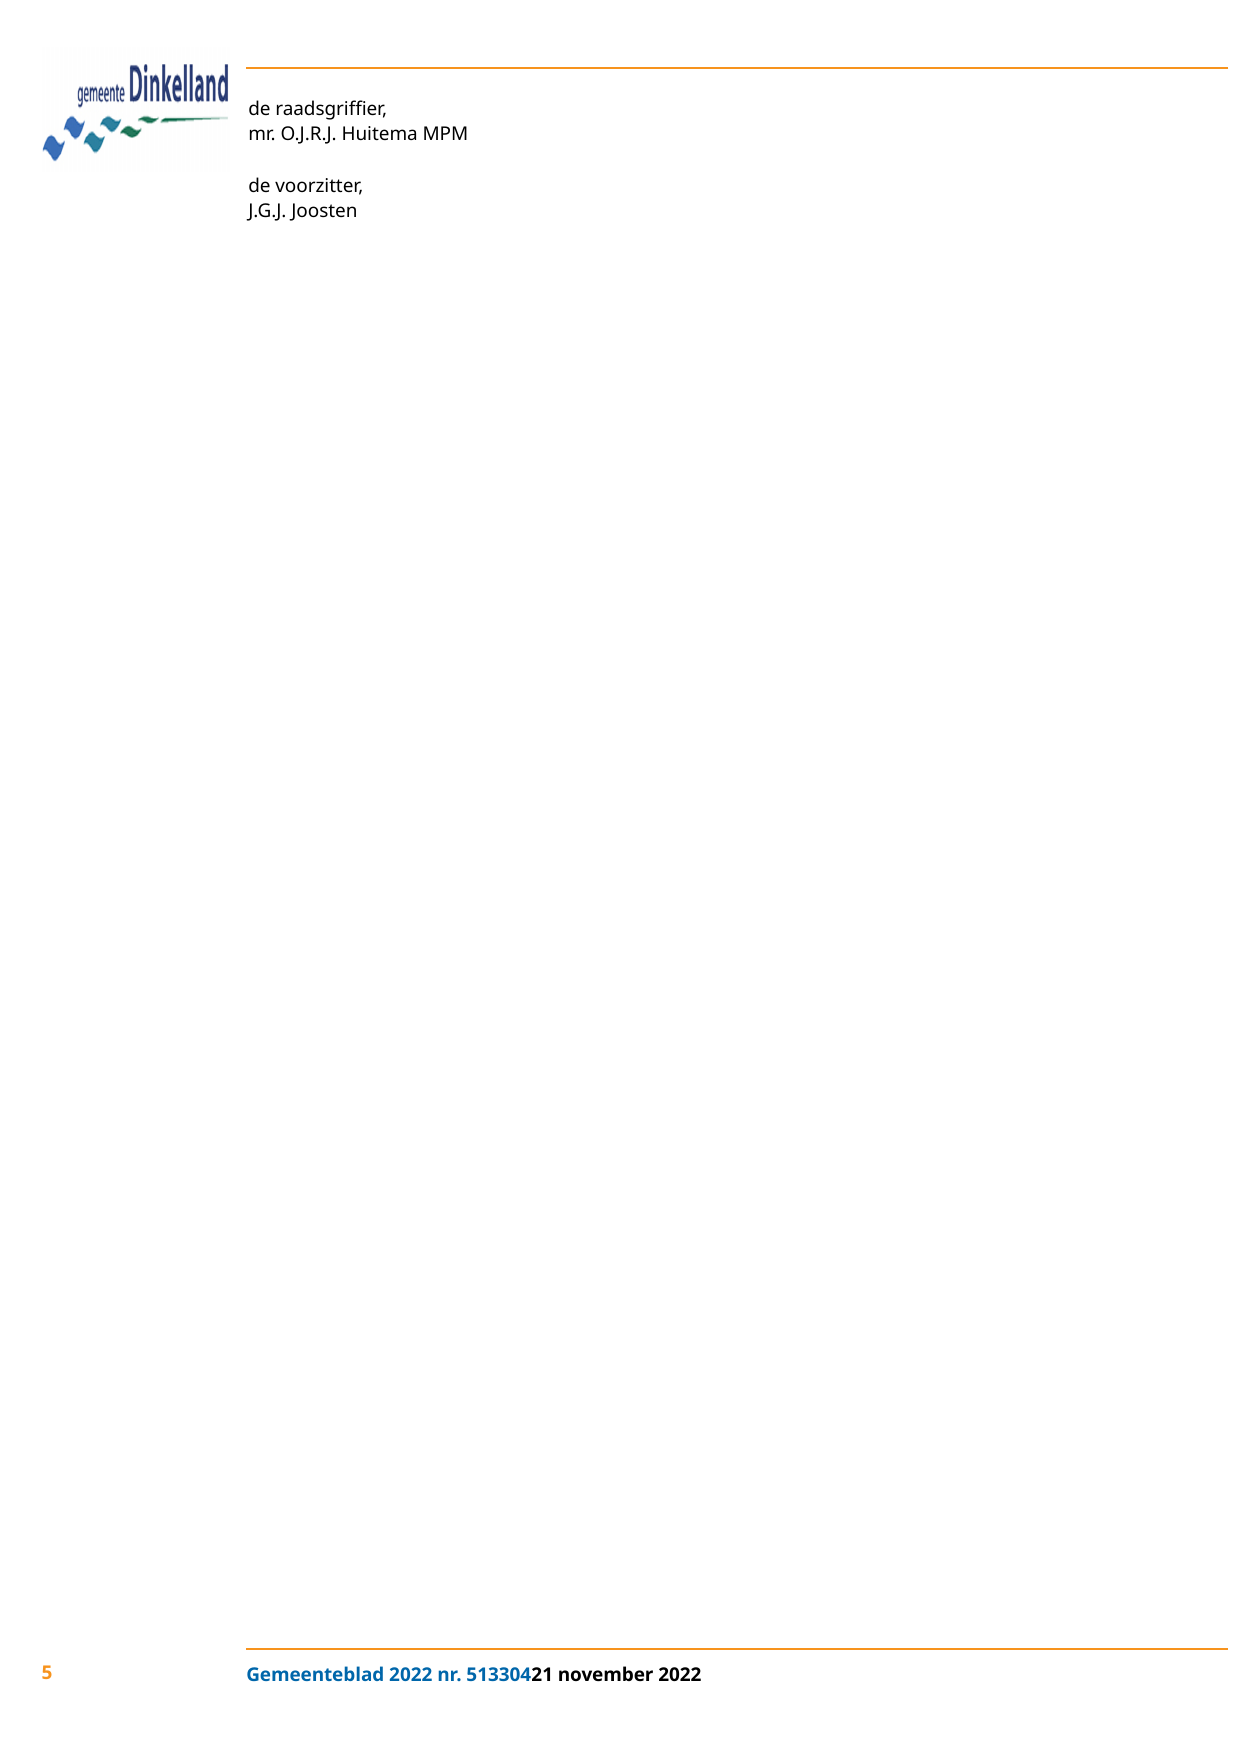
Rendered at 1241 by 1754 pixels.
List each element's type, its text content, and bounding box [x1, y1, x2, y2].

text de voorzitter, [248, 172, 1152, 198]
text de raadsgriffier, [248, 95, 1152, 121]
text J.G.J. Joosten [248, 198, 1152, 223]
text mr. O.J.R.J. Huitema MPM [248, 121, 1152, 146]
picture [41, 47, 231, 172]
